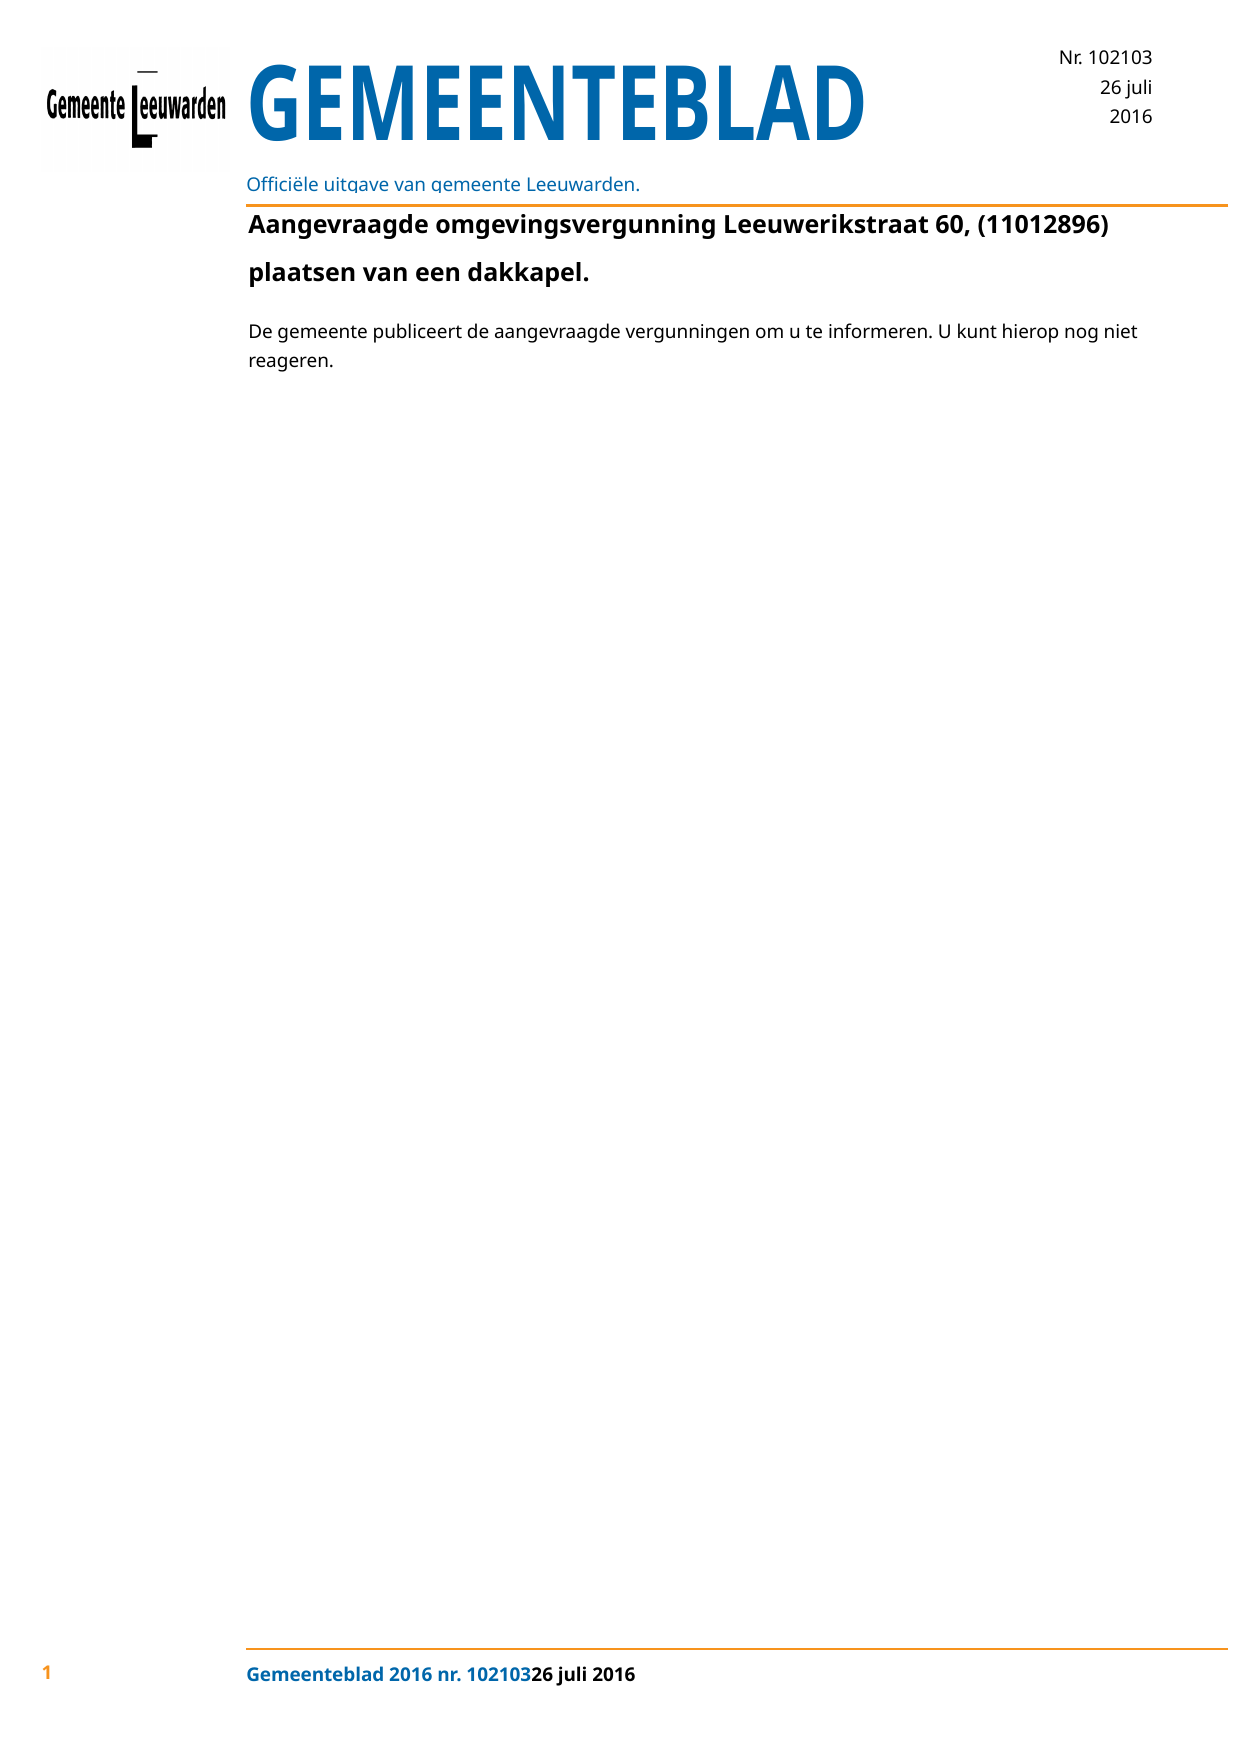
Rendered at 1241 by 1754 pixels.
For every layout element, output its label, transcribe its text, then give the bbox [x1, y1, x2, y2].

text Aangevraagde omgevingsvergunning Leeuwerikstraat 60, (11012896) plaatsen van een dakkapel. [248, 207, 1152, 288]
picture [41, 47, 231, 172]
text De gemeente publiceert de aangevraagde vergunningen om u te informeren. U kunt hierop nog niet reageren. [248, 318, 1152, 373]
